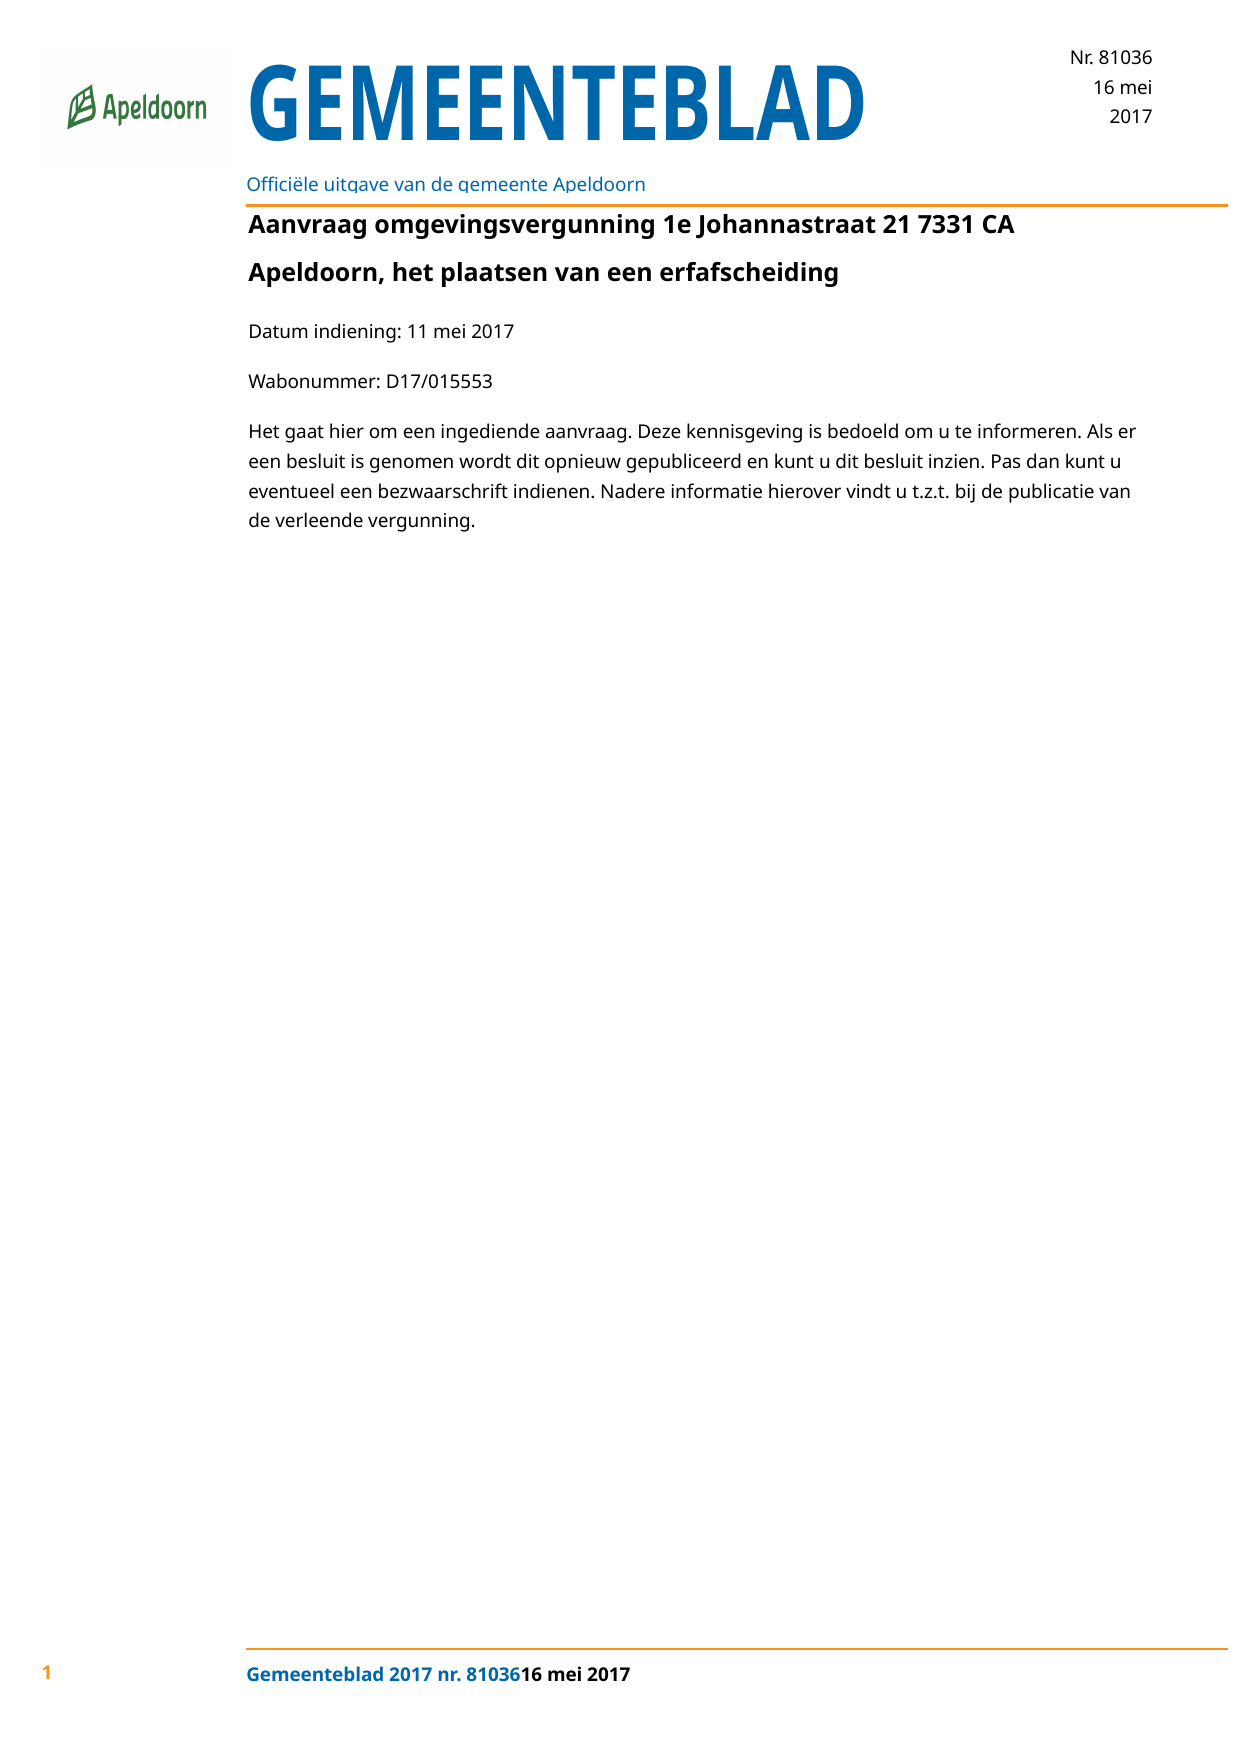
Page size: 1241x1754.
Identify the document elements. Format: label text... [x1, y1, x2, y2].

text Het gaat hier om een ingediende aanvraag. Deze kennisgeving is bedoeld om u te informeren. Als er een besluit is genomen wordt dit opnieuw gepubliceerd en kunt u dit besluit inzien. Pas dan kunt u eventueel een bezwaarschrift indienen. Nadere informatie hierover vindt u t.z.t. bij de publicatie van de verleende vergunning. [248, 419, 1152, 533]
text Aanvraag omgevingsvergunning 1e Johannastraat 21 7331 CA Apeldoorn, het plaatsen van een erfafscheiding [248, 207, 1152, 288]
text Datum indiening: 11 mei 2017 [248, 318, 1152, 344]
text Wabonummer: D17/015553 [248, 368, 1152, 394]
picture [41, 47, 231, 172]
